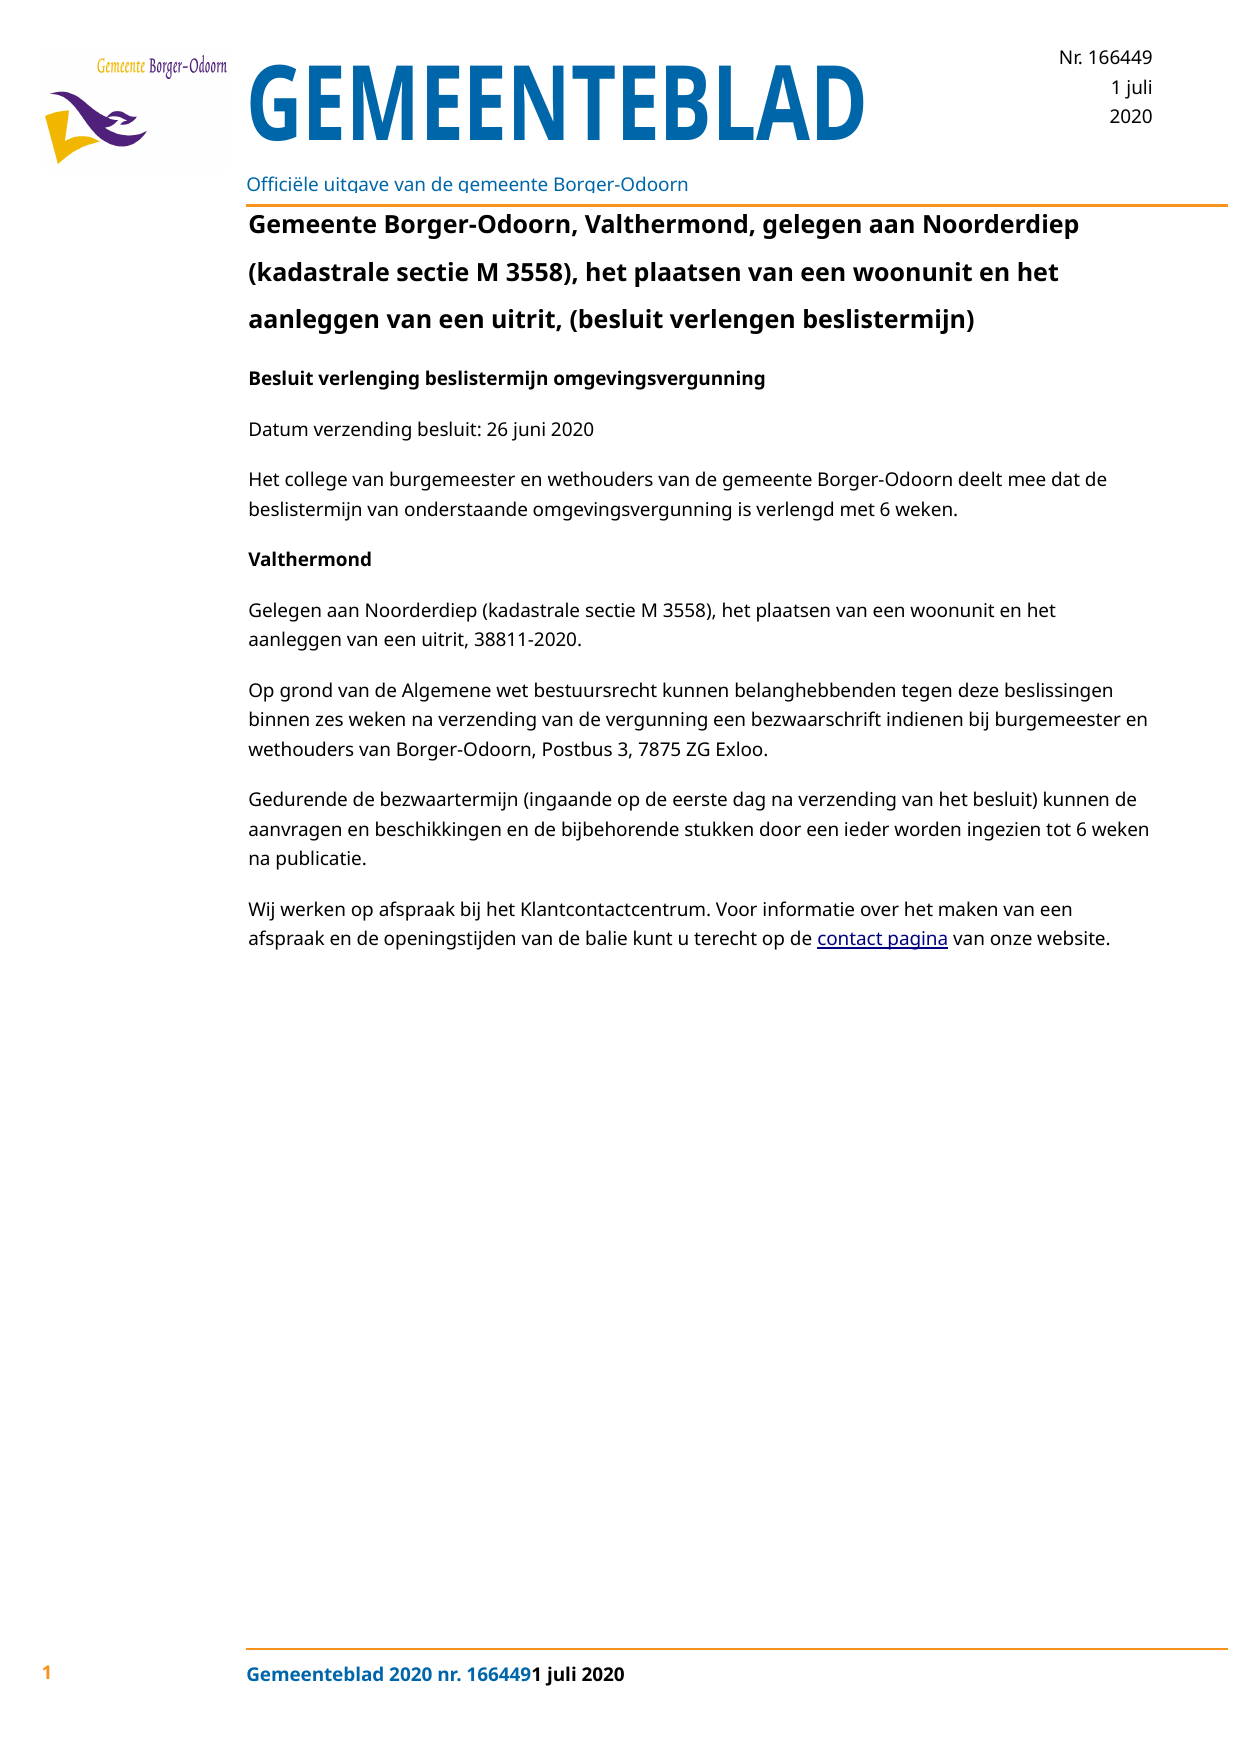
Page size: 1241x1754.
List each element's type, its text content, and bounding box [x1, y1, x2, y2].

text Gelegen aan Noorderdiep (kadastrale sectie M 3558), het plaatsen van een woonunit en het aanleggen van een uitrit, 38811-2020. [248, 597, 1152, 652]
text Gemeente Borger-Odoorn, Valthermond, gelegen aan Noorderdiep (kadastrale sectie M 3558), het plaatsen van een woonunit en het aanleggen van een uitrit, (besluit verlengen beslistermijn) [248, 207, 1152, 336]
text Gedurende de bezwaartermijn (ingaande op de eerste dag na verzending van het besluit) kunnen de aanvragen en beschikkingen en de bijbehorende stukken door een ieder worden ingezien tot 6 weken na publicatie. [248, 786, 1152, 871]
text Besluit verlenging beslistermijn omgevingsvergunning [248, 366, 1152, 391]
picture [41, 47, 231, 172]
text Op grond van de Algemene wet bestuursrecht kunnen belanghebbenden tegen deze beslissingen binnen zes weken na verzending van de vergunning een bezwaarschrift indienen bij burgemeester en wethouders van Borger-Odoorn, Postbus 3, 7875 ZG Exloo. [248, 677, 1152, 762]
text Wij werken op afspraak bij het Klantcontactcentrum. Voor informatie over het maken van een afspraak en de openingstijden van de balie kunt u terecht op de contact pagina van onze website. [248, 896, 1152, 951]
text Datum verzending besluit: 26 juni 2020 [248, 416, 1152, 442]
text Het college van burgemeester en wethouders van de gemeente Borger-Odoorn deelt mee dat de beslistermijn van onderstaande omgevingsvergunning is verlengd met 6 weken. [248, 466, 1152, 522]
text Valthermond [248, 546, 1152, 572]
